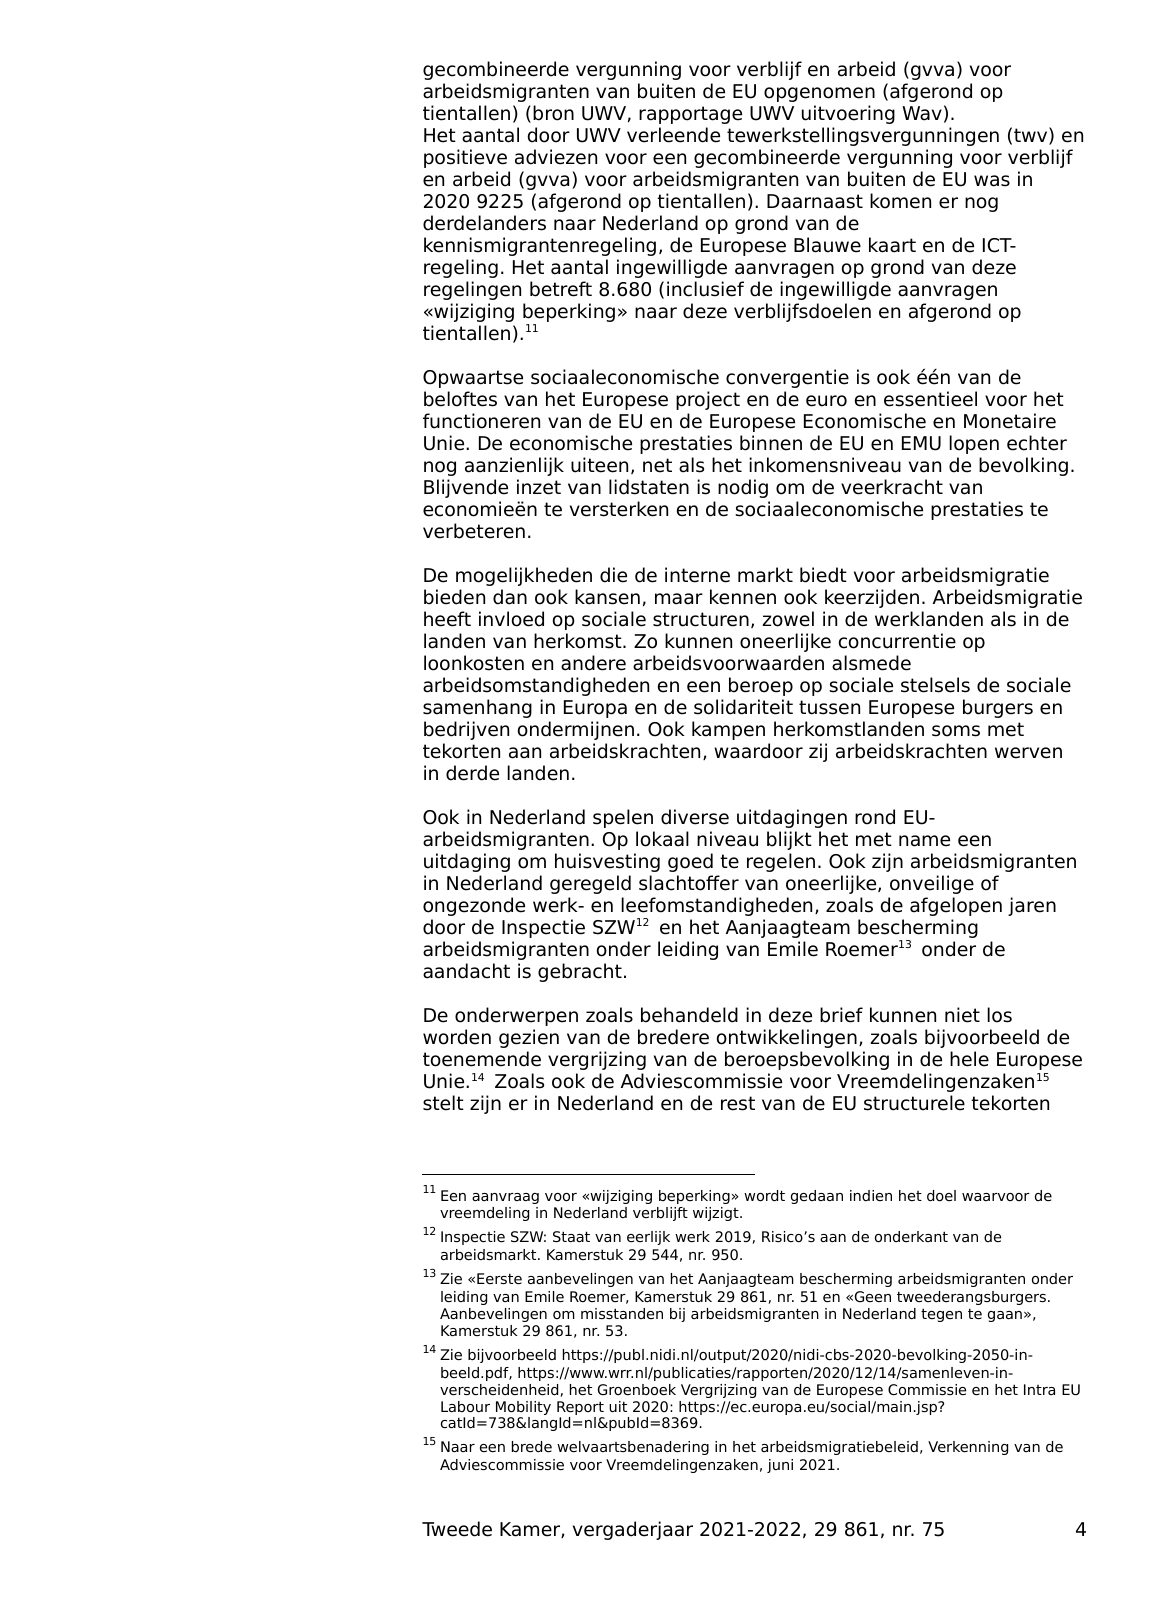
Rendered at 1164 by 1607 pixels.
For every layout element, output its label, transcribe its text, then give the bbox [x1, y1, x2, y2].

text De mogelijkheden die de interne markt biedt voor arbeidsmigratie bieden dan ook kansen, maar kennen ook keerzijden. Arbeidsmigratie heeft invloed op sociale structuren, zowel in de werklanden als in de landen van herkomst. Zo kunnen oneerlijke concurrentie op loonkosten en andere arbeidsvoorwaarden alsmede arbeidsomstandigheden en een beroep op sociale stelsels de sociale samenhang in Europa en de solidariteit tussen Europese burgers en bedrijven ondermijnen. Ook kampen herkomstlanden soms met tekorten aan arbeidskrachten, waardoor zij arbeidskrachten werven in derde landen. [422, 565, 1087, 785]
text De onderwerpen zoals behandeld in deze brief kunnen niet los worden gezien van de bredere ontwikkelingen, zoals bijvoorbeeld de toenemende vergrijzing van de beroepsbevolking in de hele Europese Unie. Zoals ook de Adviescommissie voor Vreemdelingenzaken stelt zijn er in Nederland en de rest van de EU structurele tekorten [422, 1005, 1087, 1115]
text Naar een brede welvaartsbenadering in het arbeidsmigratiebeleid, Verkenning van de Adviescommissie voor Vreemdelingenzaken, juni 2021. [422, 1435, 1087, 1474]
text Zie bijvoorbeeld https://publ.nidi.nl/output/2020/nidi-cbs-2020-bevolking-2050-in-beeld.pdf, https://www.wrr.nl/publicaties/rapporten/2020/12/14/samenleven-in-verscheidenheid, het Groenboek Vergrijzing van de Europese Commissie en het Intra EU Labour Mobility Report uit 2020: https://ec.europa.eu/social/main.jsp?catId=738&langId=nl&pubId=8369. [422, 1343, 1087, 1432]
text Opwaartse sociaaleconomische convergentie is ook één van de beloftes van het Europese project en de euro en essentieel voor het functioneren van de EU en de Europese Economische en Monetaire Unie. De economische prestaties binnen de EU en EMU lopen echter nog aanzienlijk uiteen, net als het inkomensniveau van de bevolking. Blijvende inzet van lidstaten is nodig om de veerkracht van economieën te versterken en de sociaaleconomische prestaties te verbeteren. [422, 367, 1087, 543]
text Ook in Nederland spelen diverse uitdagingen rond EU-arbeidsmigranten. Op lokaal niveau blijkt het met name een uitdaging om huisvesting goed te regelen. Ook zijn arbeidsmigranten in Nederland geregeld slachtoffer van oneerlijke, onveilige of ongezonde werk- en leefomstandigheden, zoals de afgelopen jaren door de Inspectie SZW en het Aanjaagteam bescherming arbeidsmigranten onder leiding van Emile Roemer onder de aandacht is gebracht. [422, 807, 1087, 983]
text gecombineerde vergunning voor verblijf en arbeid (gvva) voor arbeidsmigranten van buiten de EU opgenomen (afgerond op tientallen) (bron UWV, rapportage UWV uitvoering Wav). [422, 59, 1087, 125]
text Een aanvraag voor «wijziging beperking» wordt gedaan indien het doel waarvoor de vreemdeling in Nederland verblijft wijzigt. [422, 1183, 1087, 1222]
text Zie «Eerste aanbevelingen van het Aanjaagteam bescherming arbeidsmigranten onder leiding van Emile Roemer, Kamerstuk 29 861, nr. 51 en «Geen tweederangsburgers. Aanbevelingen om misstanden bij arbeidsmigranten in Nederland tegen te gaan», Kamerstuk 29 861, nr. 53. [422, 1267, 1087, 1340]
text Het aantal door UWV verleende tewerkstellingsvergunningen (twv) en positieve adviezen voor een gecombineerde vergunning voor verblijf en arbeid (gvva) voor arbeidsmigranten van buiten de EU was in 2020 9225 (afgerond op tientallen). Daarnaast komen er nog derdelanders naar Nederland op grond van de kennismigrantenregeling, de Europese Blauwe kaart en de ICT-regeling. Het aantal ingewilligde aanvragen op grond van deze regelingen betreft 8.680 (inclusief de ingewilligde aanvragen «wijziging beperking» naar deze verblijfsdoelen en afgerond op tientallen). [422, 125, 1087, 345]
text Inspectie SZW: Staat van eerlijk werk 2019, Risico’s aan de onderkant van de arbeidsmarkt. Kamerstuk 29 544, nr. 950. [422, 1225, 1087, 1264]
